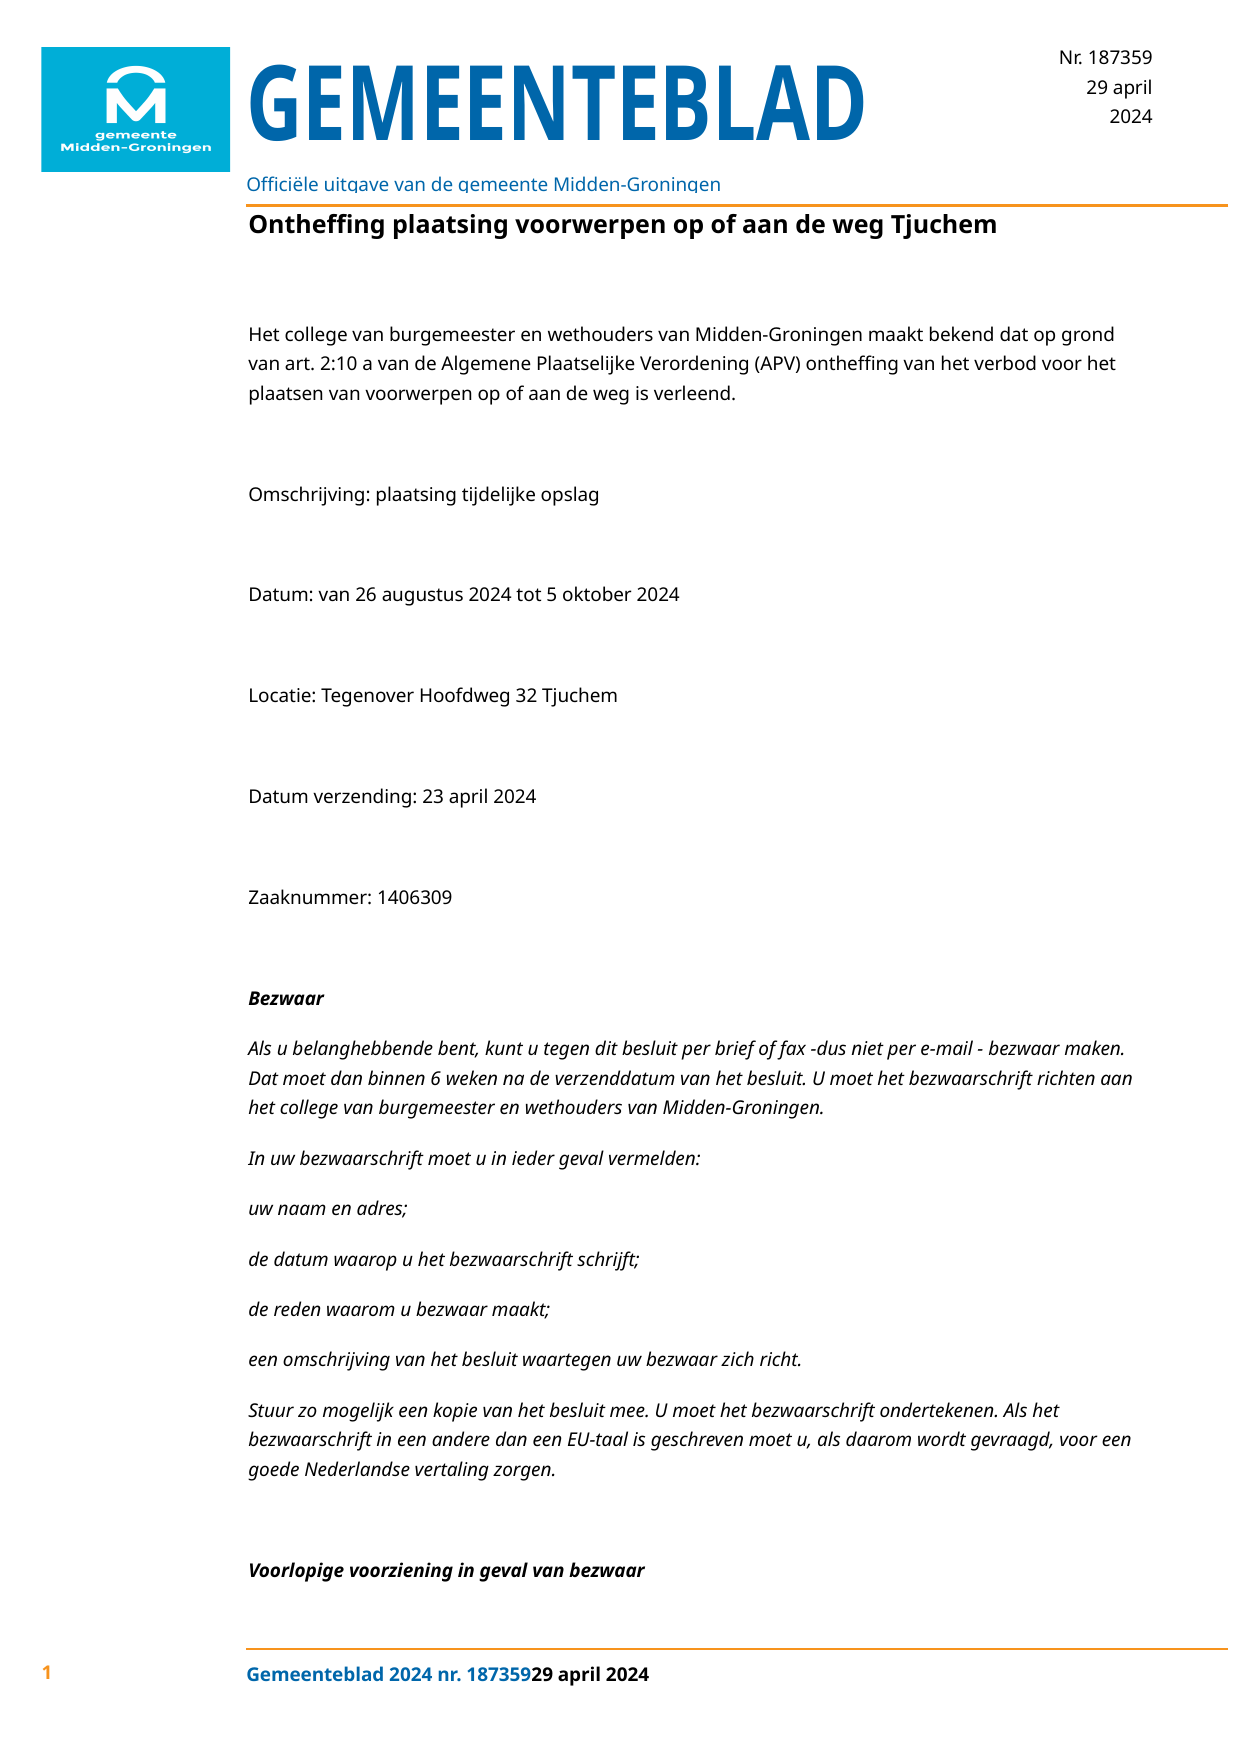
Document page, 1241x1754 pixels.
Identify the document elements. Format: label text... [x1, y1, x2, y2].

text uw naam en adres; [248, 1195, 1152, 1221]
text Voorlopige voorziening in geval van bezwaar [248, 1557, 1152, 1583]
text In uw bezwaarschrift moet u in ieder geval vermelden: [248, 1145, 1152, 1171]
text Datum: van 26 augustus 2024 tot 5 oktober 2024 [248, 582, 1152, 607]
text Omschrijving: plaatsing tijdelijke opslag [248, 481, 1152, 506]
text Locatie: Tegenover Hoofdweg 32 Tjuchem [248, 682, 1152, 708]
text de reden waarom u bezwaar maakt; [248, 1296, 1152, 1322]
text Ontheffing plaatsing voorwerpen op of aan de weg Tjuchem [248, 207, 1152, 241]
picture [107, 89, 165, 122]
text Datum verzending: 23 april 2024 [248, 783, 1152, 809]
text Zaaknummer: 1406309 [248, 884, 1152, 910]
text Het college van burgemeester en wethouders van Midden-Groningen maakt bekend dat op grond van art. 2:10 a van de Algemene Plaatselijke Verordening (APV) ontheffing van het verbod voor het plaatsen van voorwerpen op of aan de weg is verleend. [248, 321, 1152, 406]
text een omschrijving van het besluit waartegen uw bezwaar zich richt. [248, 1347, 1152, 1372]
text Bezwaar [248, 985, 1152, 1011]
picture [108, 66, 164, 82]
picture [184, 146, 190, 153]
text de datum waarop u het bezwaarschrift schrijft; [248, 1246, 1152, 1271]
text Stuur zo mogelijk een kopie van het besluit mee. U moet het bezwaarschrift ondertekenen. Als het bezwaarschrift in een andere dan een EU-taal is geschreven moet u, als daarom wordt gevraagd, voor een goede Nederlandse vertaling zorgen. [248, 1397, 1152, 1482]
text Als u belanghebbende bent, kunt u tegen dit besluit per brief of fax -dus niet per e-mail - bezwaar maken. Dat moet dan binnen 6 weken na de verzenddatum van het besluit. U moet het bezwaarschrift richten aan het college van burgemeester en wethouders van Midden-Groningen. [248, 1035, 1152, 1120]
